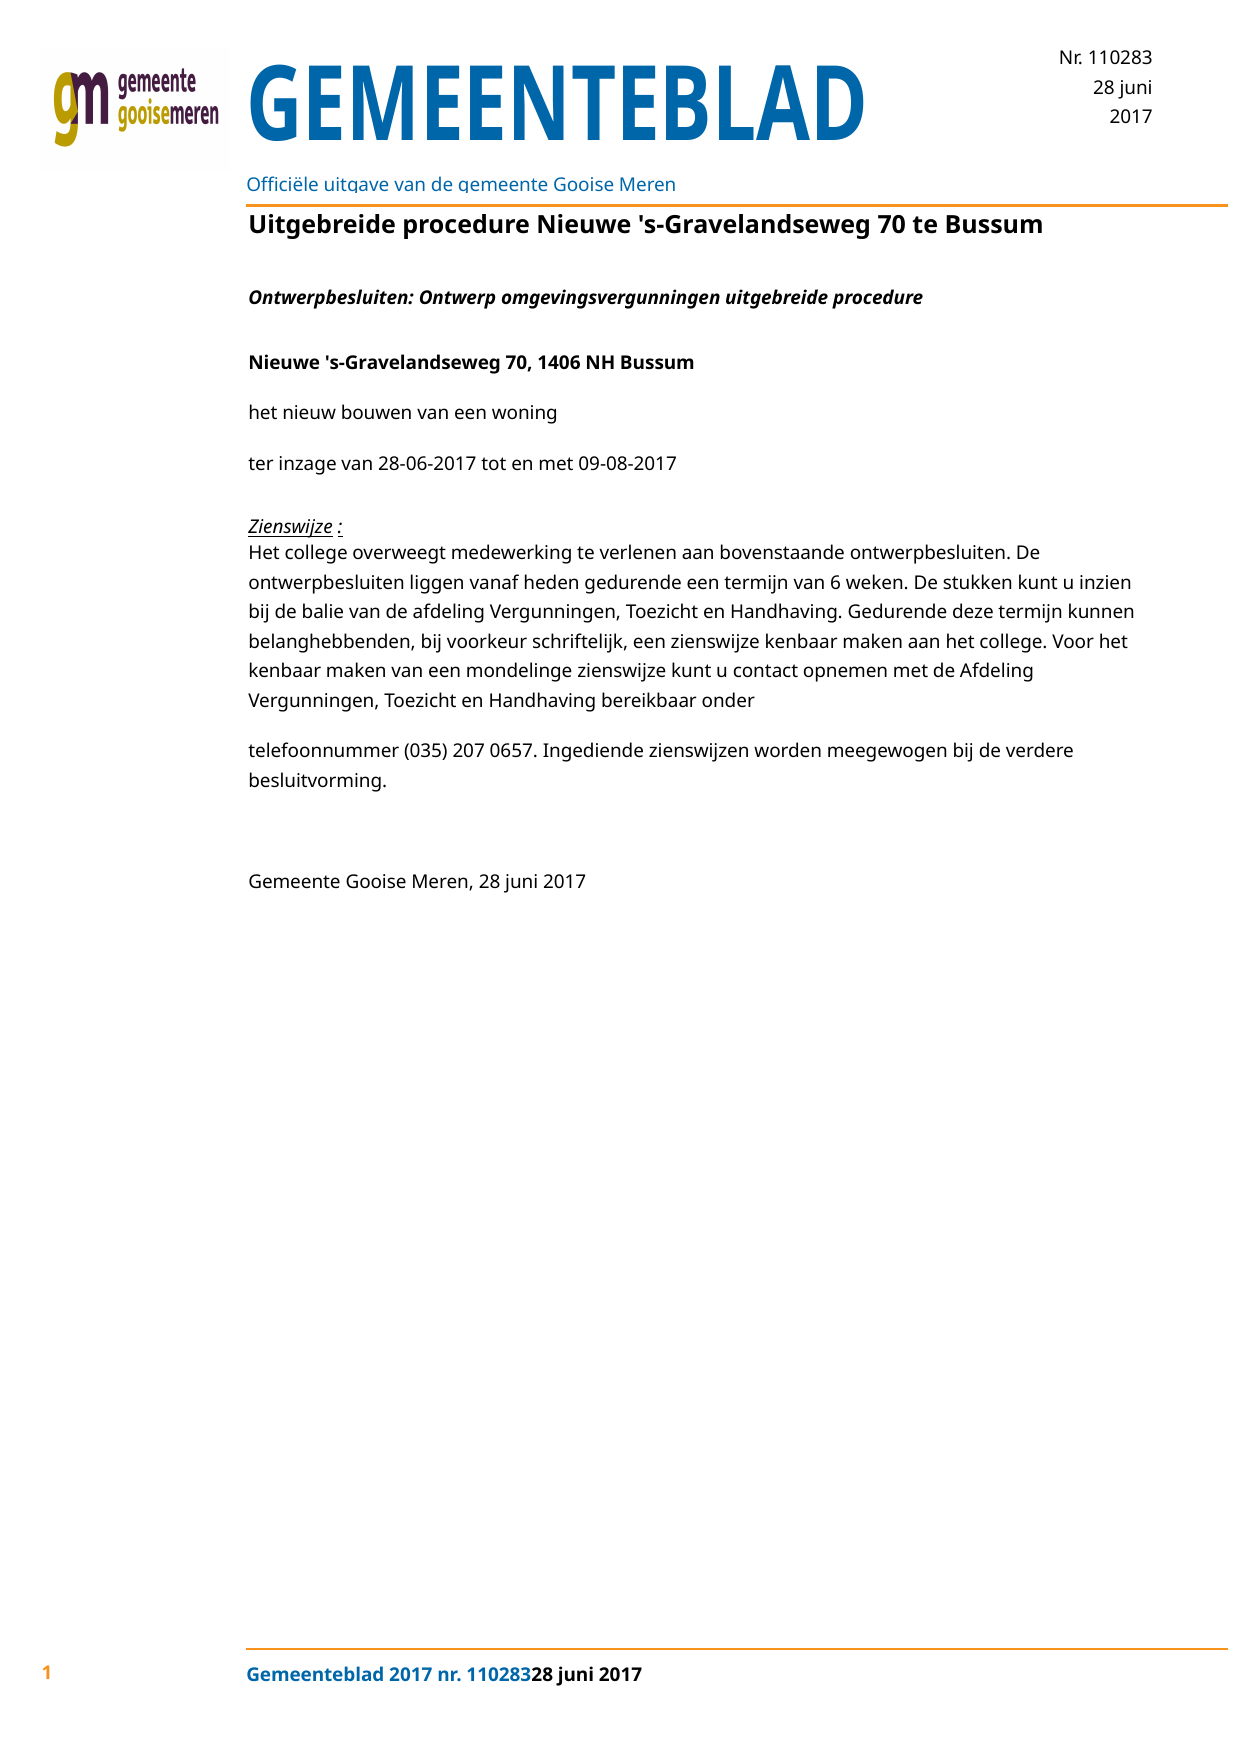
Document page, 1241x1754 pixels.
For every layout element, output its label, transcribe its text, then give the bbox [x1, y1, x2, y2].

text telefoonnummer (035) 207 0657. Ingediende zienswijzen worden meegewogen bij de verdere besluitvorming. [248, 738, 1152, 793]
text ter inzage van 28-06-2017 tot en met 09-08-2017 [248, 450, 1152, 475]
text Ontwerpbesluiten: Ontwerp omgevingsvergunningen uitgebreide procedure [248, 284, 1152, 309]
text Gemeente Gooise Meren, 28 juni 2017 [248, 868, 1152, 894]
text het nieuw bouwen van een woning [248, 399, 1152, 425]
text Nieuwe 's-Gravelandseweg 70, 1406 NH Bussum [248, 349, 1152, 374]
text Zienswijze : [248, 514, 1152, 539]
picture [41, 47, 231, 172]
text Het college overweegt medewerking te verlenen aan bovenstaande ontwerpbesluiten. De ontwerpbesluiten liggen vanaf heden gedurende een termijn van 6 weken. De stukken kunt u inzien bij de balie van de afdeling Vergunningen, Toezicht en Handhaving. Gedurende deze termijn kunnen belanghebbenden, bij voorkeur schriftelijk, een zienswijze kenbaar maken aan het college. Voor het kenbaar maken van een mondelinge zienswijze kunt u contact opnemen met de Afdeling Vergunningen, Toezicht en Handhaving bereikbaar onder [248, 539, 1152, 713]
text Uitgebreide procedure Nieuwe 's-Gravelandseweg 70 te Bussum [248, 207, 1152, 241]
